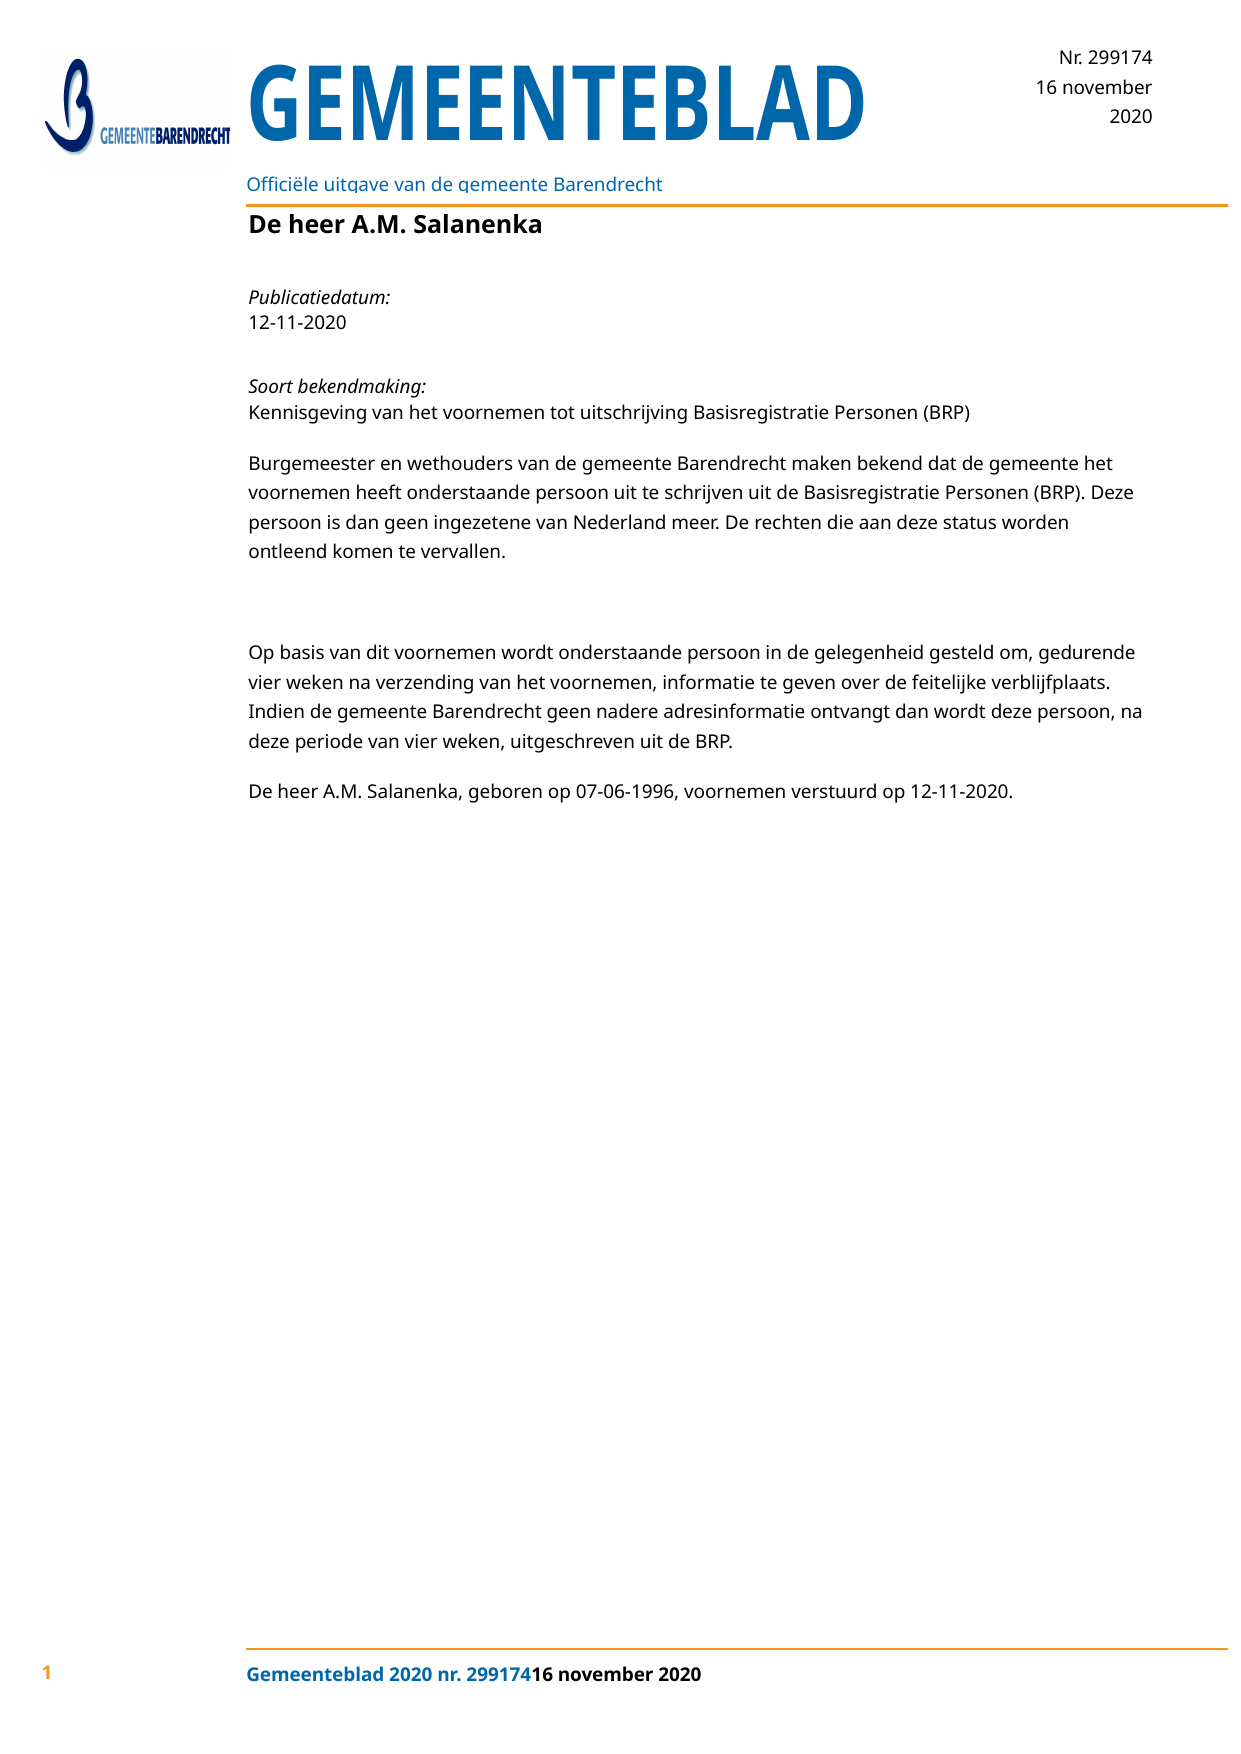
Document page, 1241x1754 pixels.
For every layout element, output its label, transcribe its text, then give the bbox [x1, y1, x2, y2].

text Op basis van dit voornemen wordt onderstaande persoon in de gelegenheid gesteld om, gedurende vier weken na verzending van het voornemen, informatie te geven over de feitelijke verblijfplaats. Indien de gemeente Barendrecht geen nadere adresinformatie ontvangt dan wordt deze persoon, na deze periode van vier weken, uitgeschreven uit de BRP. [248, 639, 1152, 754]
text Burgemeester en wethouders van de gemeente Barendrecht maken bekend dat de gemeente het voornemen heeft onderstaande persoon uit te schrijven uit de Basisregistratie Personen (BRP). Deze persoon is dan geen ingezetene van Nederland meer. De rechten die aan deze status worden ontleend komen te vervallen. [248, 450, 1152, 564]
picture [41, 47, 231, 172]
text 12-11-2020 [248, 309, 1152, 335]
text De heer A.M. Salanenka, geboren op 07-06-1996, voornemen verstuurd op 12-11-2020. [248, 778, 1152, 804]
text Soort bekendmaking: [248, 373, 1152, 399]
text Kennisgeving van het voornemen tot uitschrijving Basisregistratie Personen (BRP) [248, 399, 1152, 425]
text De heer A.M. Salanenka [248, 207, 1152, 241]
text Publicatiedatum: [248, 284, 1152, 309]
